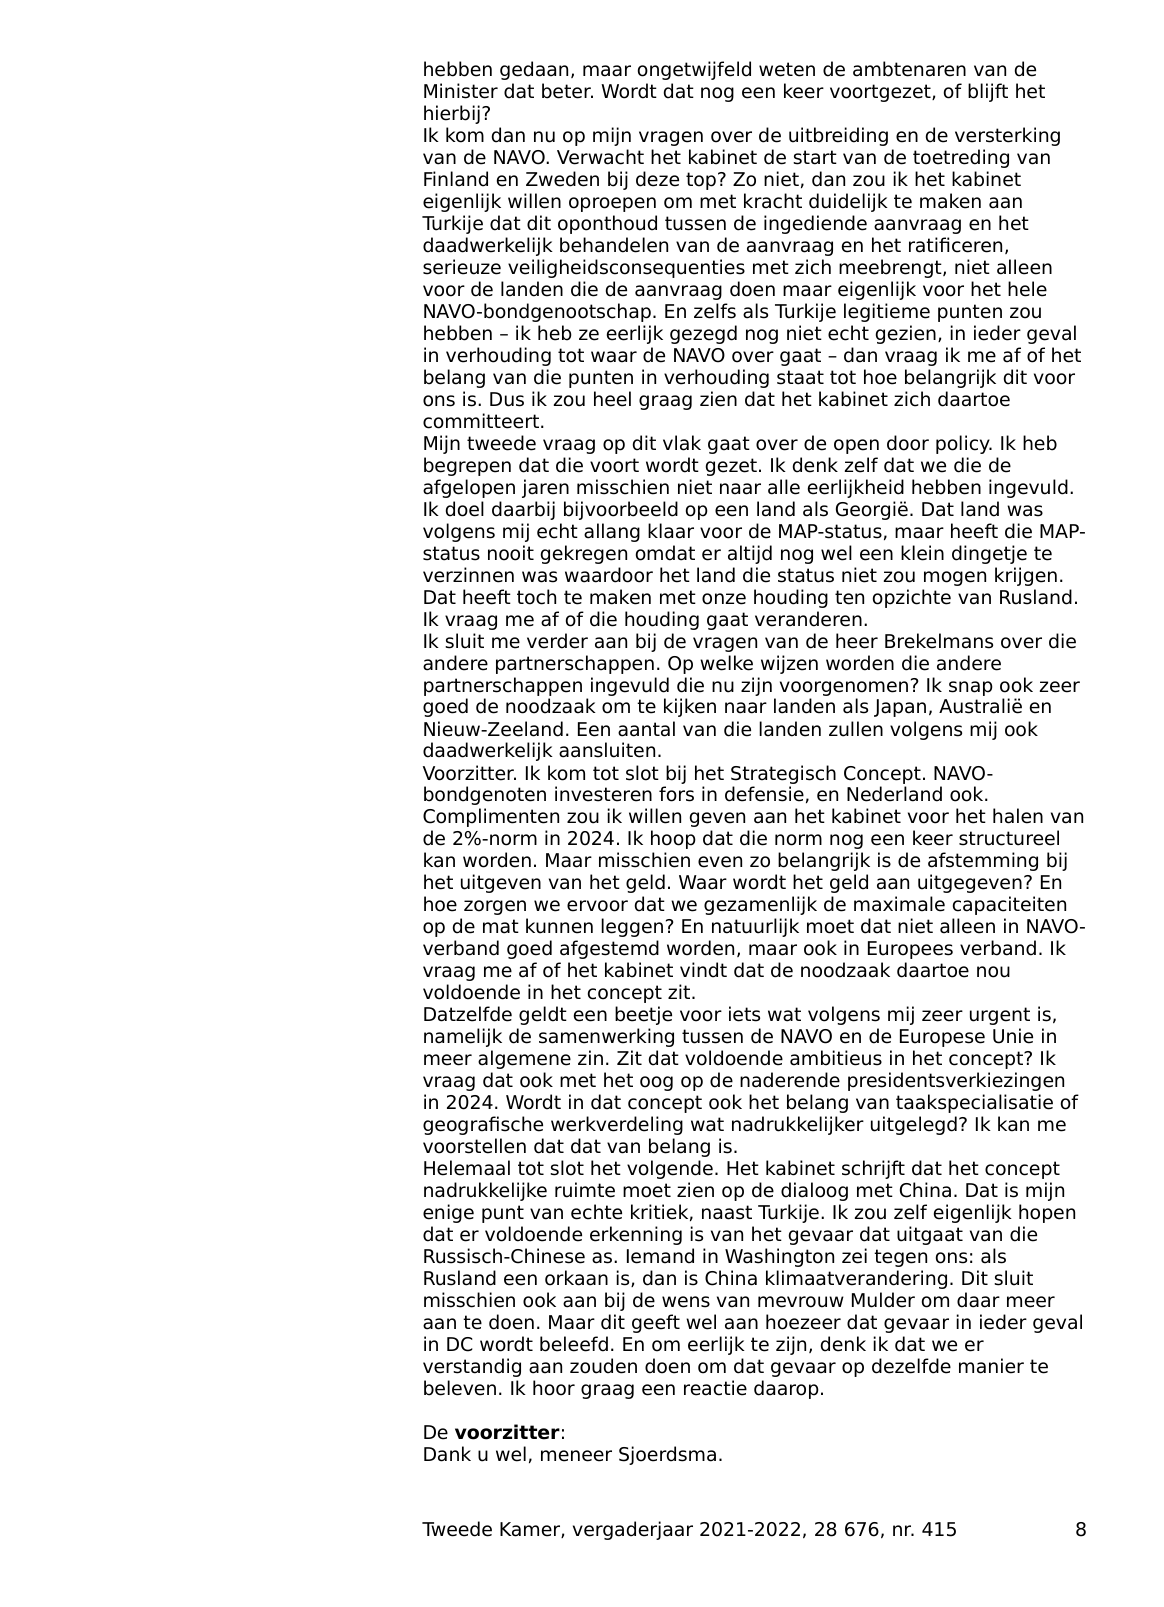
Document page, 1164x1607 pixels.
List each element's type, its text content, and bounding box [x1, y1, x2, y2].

text De voorzitter: [422, 1422, 1087, 1444]
text Dank u wel, meneer Sjoerdsma. [422, 1444, 1087, 1466]
text Mijn tweede vraag op dit vlak gaat over de open door policy. Ik heb begrepen dat die voort wordt gezet. Ik denk zelf dat we die de afgelopen jaren misschien niet naar alle eerlijkheid hebben ingevuld. Ik doel daarbij bijvoorbeeld op een land als Georgië. Dat land was volgens mij echt allang klaar voor de MAP-status, maar heeft die MAP-status nooit gekregen omdat er altijd nog wel een klein dingetje te verzinnen was waardoor het land die status niet zou mogen krijgen. Dat heeft toch te maken met onze houding ten opzichte van Rusland. Ik vraag me af of die houding gaat veranderen. [422, 433, 1087, 631]
text Voorzitter. Ik kom tot slot bij het Strategisch Concept. NAVO-bondgenoten investeren fors in defensie, en Nederland ook. Complimenten zou ik willen geven aan het kabinet voor het halen van de 2%-norm in 2024. Ik hoop dat die norm nog een keer structureel kan worden. Maar misschien even zo belangrijk is de afstemming bij het uitgeven van het geld. Waar wordt het geld aan uitgegeven? En hoe zorgen we ervoor dat we gezamenlijk de maximale capaciteiten op de mat kunnen leggen? En natuurlijk moet dat niet alleen in NAVO-verband goed afgestemd worden, maar ook in Europees verband. Ik vraag me af of het kabinet vindt dat de noodzaak daartoe nou voldoende in het concept zit. [422, 762, 1087, 1004]
text Datzelfde geldt een beetje voor iets wat volgens mij zeer urgent is, namelijk de samenwerking tussen de NAVO en de Europese Unie in meer algemene zin. Zit dat voldoende ambitieus in het concept? Ik vraag dat ook met het oog op de naderende presidentsverkiezingen in 2024. Wordt in dat concept ook het belang van taakspecialisatie of geografische werkverdeling wat nadrukkelijker uitgelegd? Ik kan me voorstellen dat dat van belang is. [422, 1004, 1087, 1158]
text hebben gedaan, maar ongetwijfeld weten de ambtenaren van de Minister dat beter. Wordt dat nog een keer voortgezet, of blijft het hierbij? [422, 59, 1087, 125]
text Helemaal tot slot het volgende. Het kabinet schrijft dat het concept nadrukkelijke ruimte moet zien op de dialoog met China. Dat is mijn enige punt van echte kritiek, naast Turkije. Ik zou zelf eigenlijk hopen dat er voldoende erkenning is van het gevaar dat uitgaat van die Russisch-Chinese as. Iemand in Washington zei tegen ons: als Rusland een orkaan is, dan is China klimaatverandering. Dit sluit misschien ook aan bij de wens van mevrouw Mulder om daar meer aan te doen. Maar dit geeft wel aan hoezeer dat gevaar in ieder geval in DC wordt beleefd. En om eerlijk te zijn, denk ik dat we er verstandig aan zouden doen om dat gevaar op dezelfde manier te beleven. Ik hoor graag een reactie daarop. [422, 1158, 1087, 1400]
text Ik sluit me verder aan bij de vragen van de heer Brekelmans over die andere partnerschappen. Op welke wijzen worden die andere partnerschappen ingevuld die nu zijn voorgenomen? Ik snap ook zeer goed de noodzaak om te kijken naar landen als Japan, Australië en Nieuw-Zeeland. Een aantal van die landen zullen volgens mij ook daadwerkelijk aansluiten. [422, 631, 1087, 762]
text Ik kom dan nu op mijn vragen over de uitbreiding en de versterking van de NAVO. Verwacht het kabinet de start van de toetreding van Finland en Zweden bij deze top? Zo niet, dan zou ik het kabinet eigenlijk willen oproepen om met kracht duidelijk te maken aan Turkije dat dit oponthoud tussen de ingediende aanvraag en het daadwerkelijk behandelen van de aanvraag en het ratificeren, serieuze veiligheidsconsequenties met zich meebrengt, niet alleen voor de landen die de aanvraag doen maar eigenlijk voor het hele NAVO-bondgenootschap. En zelfs als Turkije legitieme punten zou hebben – ik heb ze eerlijk gezegd nog niet echt gezien, in ieder geval in verhouding tot waar de NAVO over gaat – dan vraag ik me af of het belang van die punten in verhouding staat tot hoe belangrijk dit voor ons is. Dus ik zou heel graag zien dat het kabinet zich daartoe committeert. [422, 125, 1087, 433]
